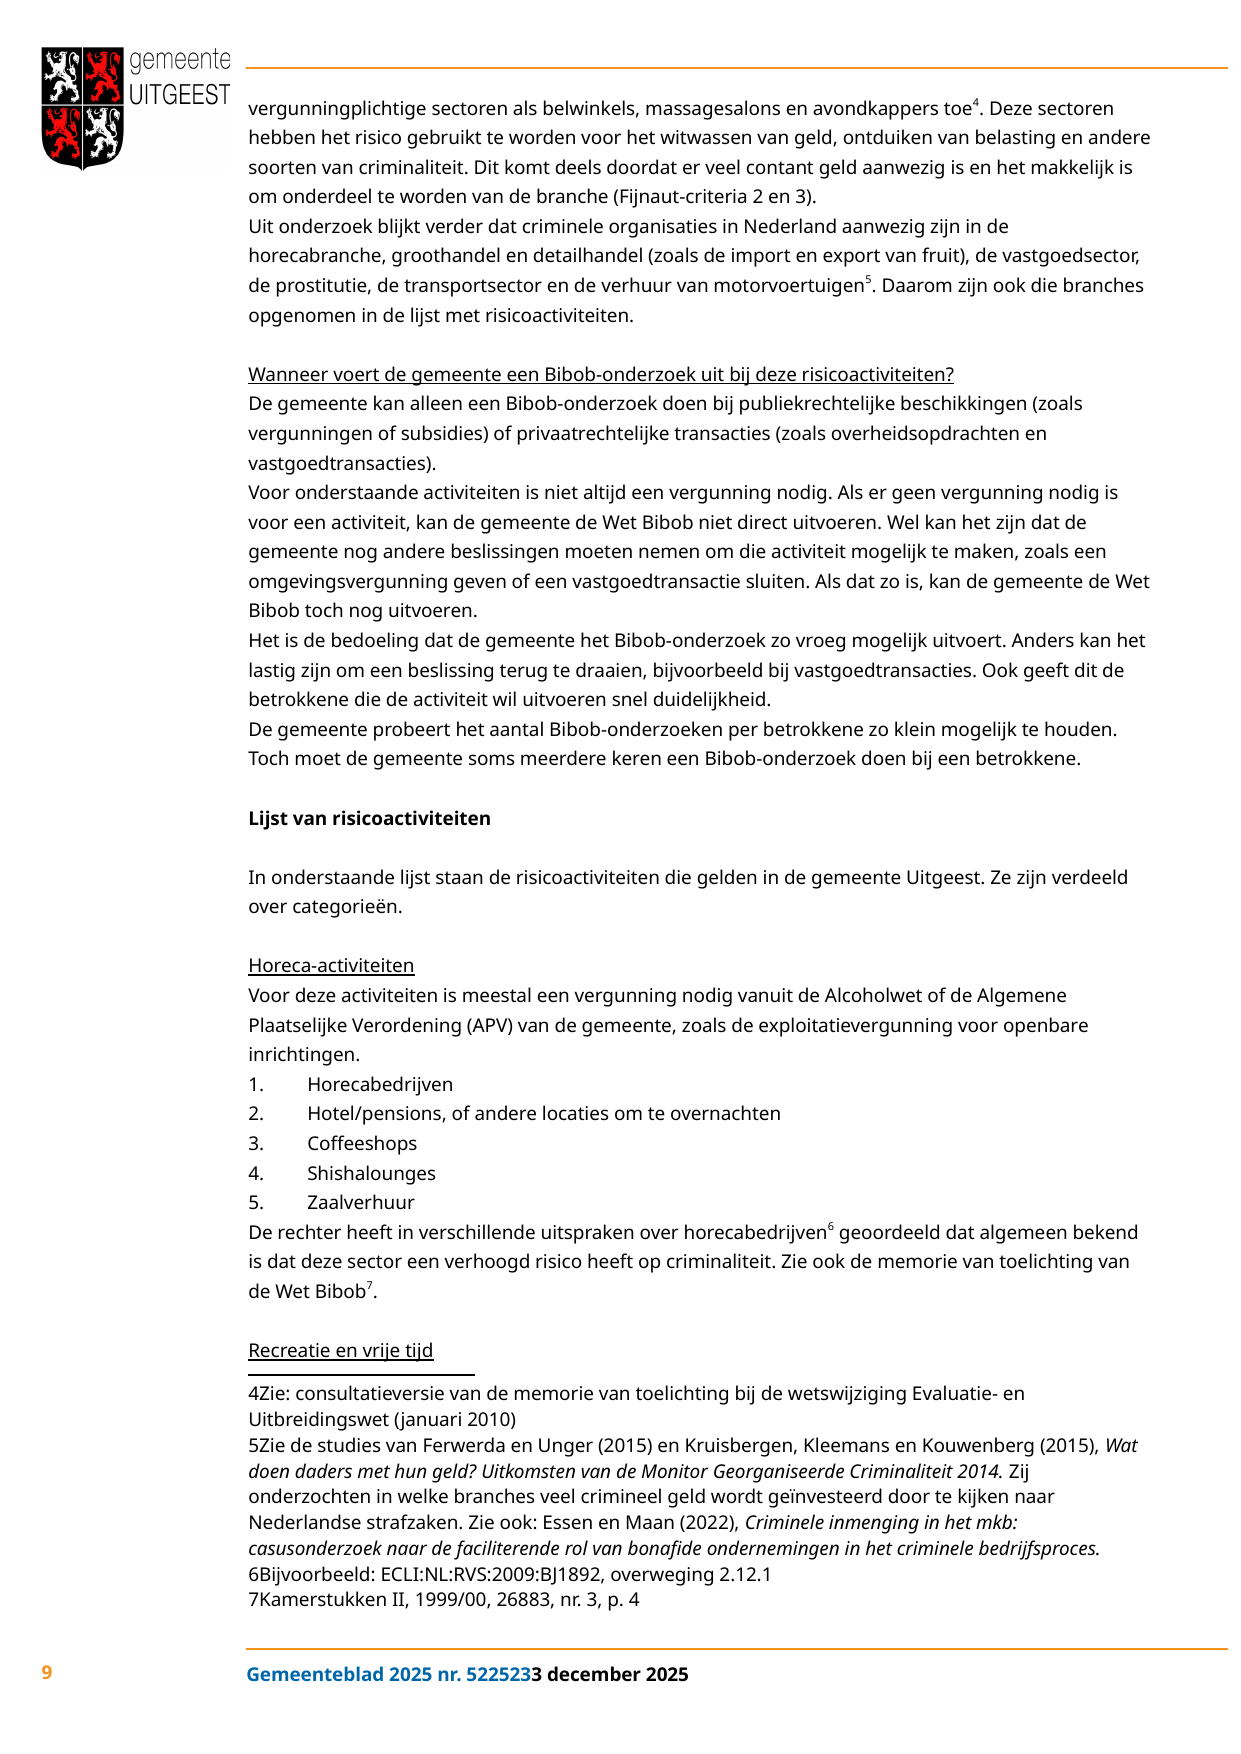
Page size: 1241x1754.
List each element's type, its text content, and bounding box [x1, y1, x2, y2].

text Zie de studies van Ferwerda en Unger (2015) en Kruisbergen, Kleemans en Kouwenberg (2015), Wat doen daders met hun geld? Uitkomsten van de Monitor Georganiseerde Criminaliteit 2014. Zij onderzochten in welke branches veel crimineel geld wordt geïnvesteerd door te kijken naar Nederlandse strafzaken. Zie ook: Essen en Maan (2022), Criminele inmenging in het mkb: casusonderzoek naar de faciliterende rol van bonafide ondernemingen in het criminele bedrijfsproces. [248, 1432, 1152, 1561]
list Coffeeshops [248, 1130, 1152, 1156]
text Het is de bedoeling dat de gemeente het Bibob-onderzoek zo vroeg mogelijk uitvoert. Anders kan het lastig zijn om een beslissing terug te draaien, bijvoorbeeld bij vastgoedtransacties. Ook geeft dit de betrokkene die de activiteit wil uitvoeren snel duidelijkheid. [248, 627, 1152, 712]
picture [41, 47, 231, 172]
list Horecabedrijven [248, 1071, 1152, 1097]
text Bijvoorbeeld: ECLI:NL:RVS:2009:BJ1892, overweging 2.12.1 [248, 1561, 1152, 1586]
text De rechter heeft in verschillende uitspraken over horecabedrijven geoordeeld dat algemeen bekend is dat deze sector een verhoogd risico heeft op criminaliteit. Zie ook de memorie van toelichting van de Wet Bibob. [248, 1219, 1152, 1304]
text Uit onderzoek blijkt verder dat criminele organisaties in Nederland aanwezig zijn in de horecabranche, groothandel en detailhandel (zoals de import en export van fruit), de vastgoedsector, de prostitutie, de transportsector en de verhuur van motorvoertuigen. Daarom zijn ook die branches opgenomen in de lijst met risicoactiviteiten. [248, 213, 1152, 328]
text Zie: consultatieversie van de memorie van toelichting bij de wetswijziging Evaluatie- en Uitbreidingswet (januari 2010) [248, 1381, 1152, 1432]
text Lijst van risicoactiviteiten [248, 805, 1152, 831]
list Hotel/pensions, of andere locaties om te overnachten [248, 1101, 1152, 1126]
text De gemeente kan alleen een Bibob-onderzoek doen bij publiekrechtelijke beschikkingen (zoals vergunningen of subsidies) of privaatrechtelijke transacties (zoals overheidsopdrachten en vastgoedtransacties). [248, 391, 1152, 476]
text In onderstaande lijst staan de risicoactiviteiten die gelden in de gemeente Uitgeest. Ze zijn verdeeld over categorieën. [248, 864, 1152, 919]
list Zaalverhuur [248, 1189, 1152, 1215]
list Shishalounges [248, 1160, 1152, 1186]
text Kamerstukken II, 1999/00, 26883, nr. 3, p. 4 [248, 1586, 1152, 1612]
text Horeca-activiteiten [248, 953, 1152, 978]
text Recreatie en vrije tijd [248, 1337, 1152, 1363]
text Voor onderstaande activiteiten is niet altijd een vergunning nodig. Als er geen vergunning nodig is voor een activiteit, kan de gemeente de Wet Bibob niet direct uitvoeren. Wel kan het zijn dat de gemeente nog andere beslissingen moeten nemen om die activiteit mogelijk te maken, zoals een omgevingsvergunning geven of een vastgoedtransactie sluiten. Als dat zo is, kan de gemeente de Wet Bibob toch nog uitvoeren. [248, 479, 1152, 623]
text Wanneer voert de gemeente een Bibob-onderzoek uit bij deze risicoactiviteiten? [248, 361, 1152, 387]
text vergunningplichtige sectoren als belwinkels, massagesalons en avondkappers toe. Deze sectoren hebben het risico gebruikt te worden voor het witwassen van geld, ontduiken van belasting en andere soorten van criminaliteit. Dit komt deels doordat er veel contant geld aanwezig is en het makkelijk is om onderdeel te worden van de branche (Fijnaut-criteria 2 en 3). [248, 95, 1152, 209]
text De gemeente probeert het aantal Bibob-onderzoeken per betrokkene zo klein mogelijk te houden. Toch moet de gemeente soms meerdere keren een Bibob-onderzoek doen bij een betrokkene. [248, 716, 1152, 771]
text Voor deze activiteiten is meestal een vergunning nodig vanuit de Alcoholwet of de Algemene Plaatselijke Verordening (APV) van de gemeente, zoals de exploitatievergunning voor openbare inrichtingen. [248, 982, 1152, 1067]
